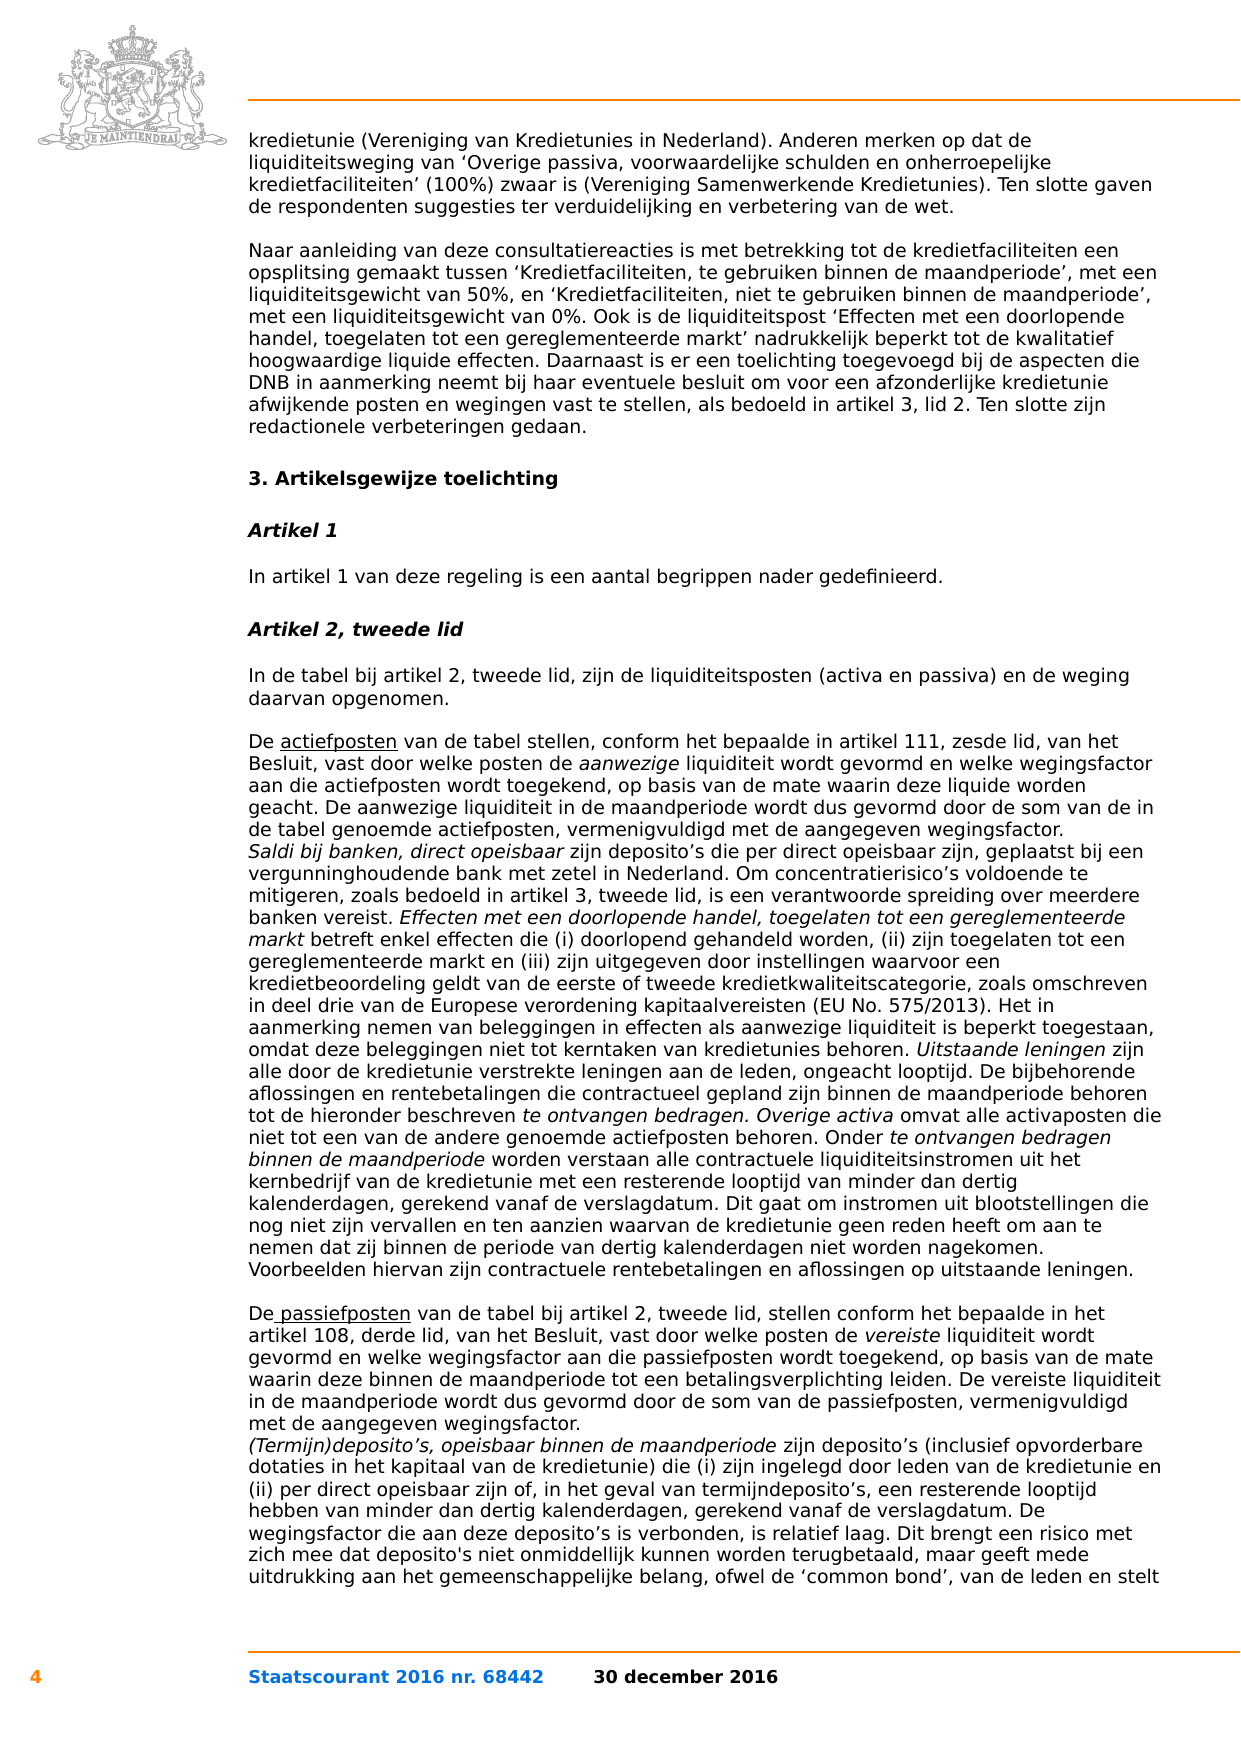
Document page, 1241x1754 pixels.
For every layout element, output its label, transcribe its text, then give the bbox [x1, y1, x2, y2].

subtitle Artikel 2, tweede lid [248, 618, 1163, 640]
subtitle 3. Artikelsgewijze toelichting [248, 467, 1163, 489]
subtitle Artikel 1 [248, 519, 1163, 541]
text Naar aanleiding van deze consultatiereacties is met betrekking tot de kredietfaciliteiten een opsplitsing gemaakt tussen ‘Kredietfaciliteiten, te gebruiken binnen de maandperiode’, met een liquiditeitsgewicht van 50%, en ‘Kredietfaciliteiten, niet te gebruiken binnen de maandperiode’, met een liquiditeitsgewicht van 0%. Ook is de liquiditeitspost ‘Effecten met een doorlopende handel, toegelaten tot een gereglementeerde markt’ nadrukkelijk beperkt tot de kwalitatief hoogwaardige liquide effecten. Daarnaast is er een toelichting toegevoegd bij de aspecten die DNB in aanmerking neemt bij haar eventuele besluit om voor een afzonderlijke kredietunie afwijkende posten en wegingen vast te stellen, als bedoeld in artikel 3, lid 2. Ten slotte zijn redactionele verbeteringen gedaan. [248, 240, 1163, 437]
text In de tabel bij artikel 2, tweede lid, zijn de liquiditeitsposten (activa en passiva) en de weging daarvan opgenomen. [248, 665, 1163, 709]
text (Termijn)deposito’s, opeisbaar binnen de maandperiode zijn deposito’s (inclusief opvorderbare dotaties in het kapitaal van de kredietunie) die (i) zijn ingelegd door leden van de kredietunie en (ii) per direct opeisbaar zijn of, in het geval van termijndeposito’s, een resterende looptijd hebben van minder dan dertig kalenderdagen, gerekend vanaf de verslagdatum. De wegingsfactor die aan deze deposito’s is verbonden, is relatief laag. Dit brengt een risico met zich mee dat deposito's niet onmiddellijk kunnen worden terugbetaald, maar geeft mede uitdrukking aan het gemeenschappelijke belang, ofwel de ‘common bond’, van de leden en stelt [248, 1434, 1163, 1588]
text In artikel 1 van deze regeling is een aantal begrippen nader gedefinieerd. [248, 566, 1163, 588]
text De passiefposten van de tabel bij artikel 2, tweede lid, stellen conform het bepaalde in het artikel 108, derde lid, van het Besluit, vast door welke posten de vereiste liquiditeit wordt gevormd en welke wegingsfactor aan die passiefposten wordt toegekend, op basis van de mate waarin deze binnen de maandperiode tot een betalingsverplichting leiden. De vereiste liquiditeit in de maandperiode wordt dus gevormd door de som van de passiefposten, vermenigvuldigd met de aangegeven wegingsfactor. [248, 1303, 1163, 1434]
picture [38, 25, 227, 150]
text Saldi bij banken, direct opeisbaar zijn deposito’s die per direct opeisbaar zijn, geplaatst bij een vergunninghoudende bank met zetel in Nederland. Om concentratierisico’s voldoende te mitigeren, zoals bedoeld in artikel 3, tweede lid, is een verantwoorde spreiding over meerdere banken vereist. Effecten met een doorlopende handel, toegelaten tot een gereglementeerde markt betreft enkel effecten die (i) doorlopend gehandeld worden, (ii) zijn toegelaten tot een gereglementeerde markt en (iii) zijn uitgegeven door instellingen waarvoor een kredietbeoordeling geldt van de eerste of tweede kredietkwaliteitscategorie, zoals omschreven in deel drie van de Europese verordening kapitaalvereisten (EU No. 575/2013). Het in aanmerking nemen van beleggingen in effecten als aanwezige liquiditeit is beperkt toegestaan, omdat deze beleggingen niet tot kerntaken van kredietunies behoren. Uitstaande leningen zijn alle door de kredietunie verstrekte leningen aan de leden, ongeacht looptijd. De bijbehorende aflossingen en rentebetalingen die contractueel gepland zijn binnen de maandperiode behoren tot de hieronder beschreven te ontvangen bedragen. Overige activa omvat alle activaposten die niet tot een van de andere genoemde actiefposten behoren. Onder te ontvangen bedragen binnen de maandperiode worden verstaan alle contractuele liquiditeitsinstromen uit het kernbedrijf van de kredietunie met een resterende looptijd van minder dan dertig kalenderdagen, gerekend vanaf de verslagdatum. Dit gaat om instromen uit blootstellingen die nog niet zijn vervallen en ten aanzien waarvan de kredietunie geen reden heeft om aan te nemen dat zij binnen de periode van dertig kalenderdagen niet worden nagekomen. Voorbeelden hiervan zijn contractuele rentebetalingen en aflossingen op uitstaande leningen. [248, 841, 1163, 1281]
text kredietunie (Vereniging van Kredietunies in Nederland). Anderen merken op dat de liquiditeitsweging van ‘Overige passiva, voorwaardelijke schulden en onherroepelijke kredietfaciliteiten’ (100%) zwaar is (Vereniging Samenwerkende Kredietunies). Ten slotte gaven de respondenten suggesties ter verduidelijking en verbetering van de wet. [248, 130, 1163, 218]
text De actiefposten van de tabel stellen, conform het bepaalde in artikel 111, zesde lid, van het Besluit, vast door welke posten de aanwezige liquiditeit wordt gevormd en welke wegingsfactor aan die actiefposten wordt toegekend, op basis van de mate waarin deze liquide worden geacht. De aanwezige liquiditeit in de maandperiode wordt dus gevormd door de som van de in de tabel genoemde actiefposten, vermenigvuldigd met de aangegeven wegingsfactor. [248, 731, 1163, 841]
